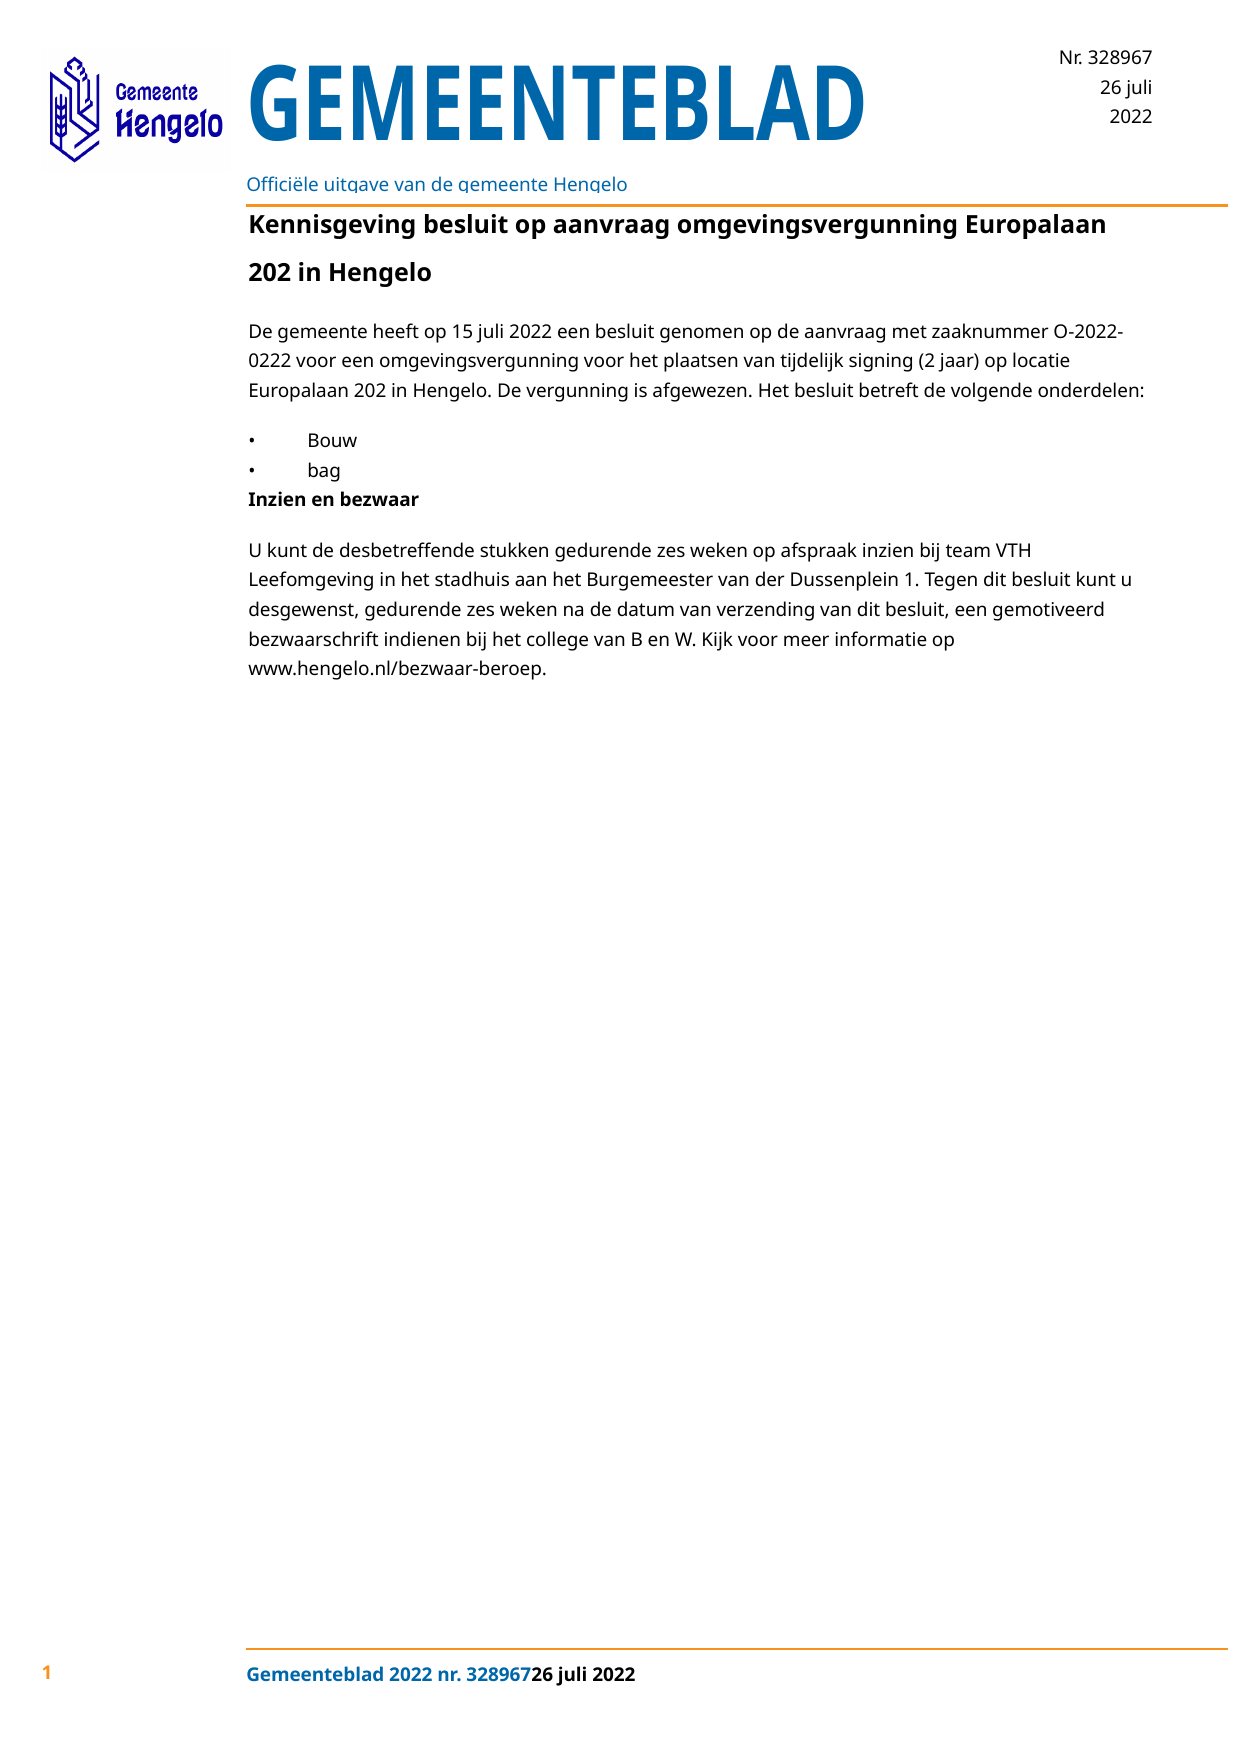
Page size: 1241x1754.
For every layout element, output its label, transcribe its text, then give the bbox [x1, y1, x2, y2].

text De gemeente heeft op 15 juli 2022 een besluit genomen op de aanvraag met zaaknummer O-2022-0222 voor een omgevingsvergunning voor het plaatsen van tijdelijk signing (2 jaar) op locatie Europalaan 202 in Hengelo. De vergunning is afgewezen. Het besluit betreft de volgende onderdelen: [248, 318, 1152, 403]
text Inzien en bezwaar [248, 487, 1152, 512]
list bag [248, 457, 1152, 483]
picture [41, 47, 231, 172]
text Kennisgeving besluit op aanvraag omgevingsvergunning Europalaan 202 in Hengelo [248, 207, 1152, 288]
text U kunt de desbetreffende stukken gedurende zes weken op afspraak inzien bij team VTH Leefomgeving in het stadhuis aan het Burgemeester van der Dussenplein 1. Tegen dit besluit kunt u desgewenst, gedurende zes weken na de datum van verzending van dit besluit, een gemotiveerd bezwaarschrift indienen bij het college van B en W. Kijk voor meer informatie op www.hengelo.nl/bezwaar-beroep. [248, 537, 1152, 681]
list Bouw [248, 427, 1152, 453]
